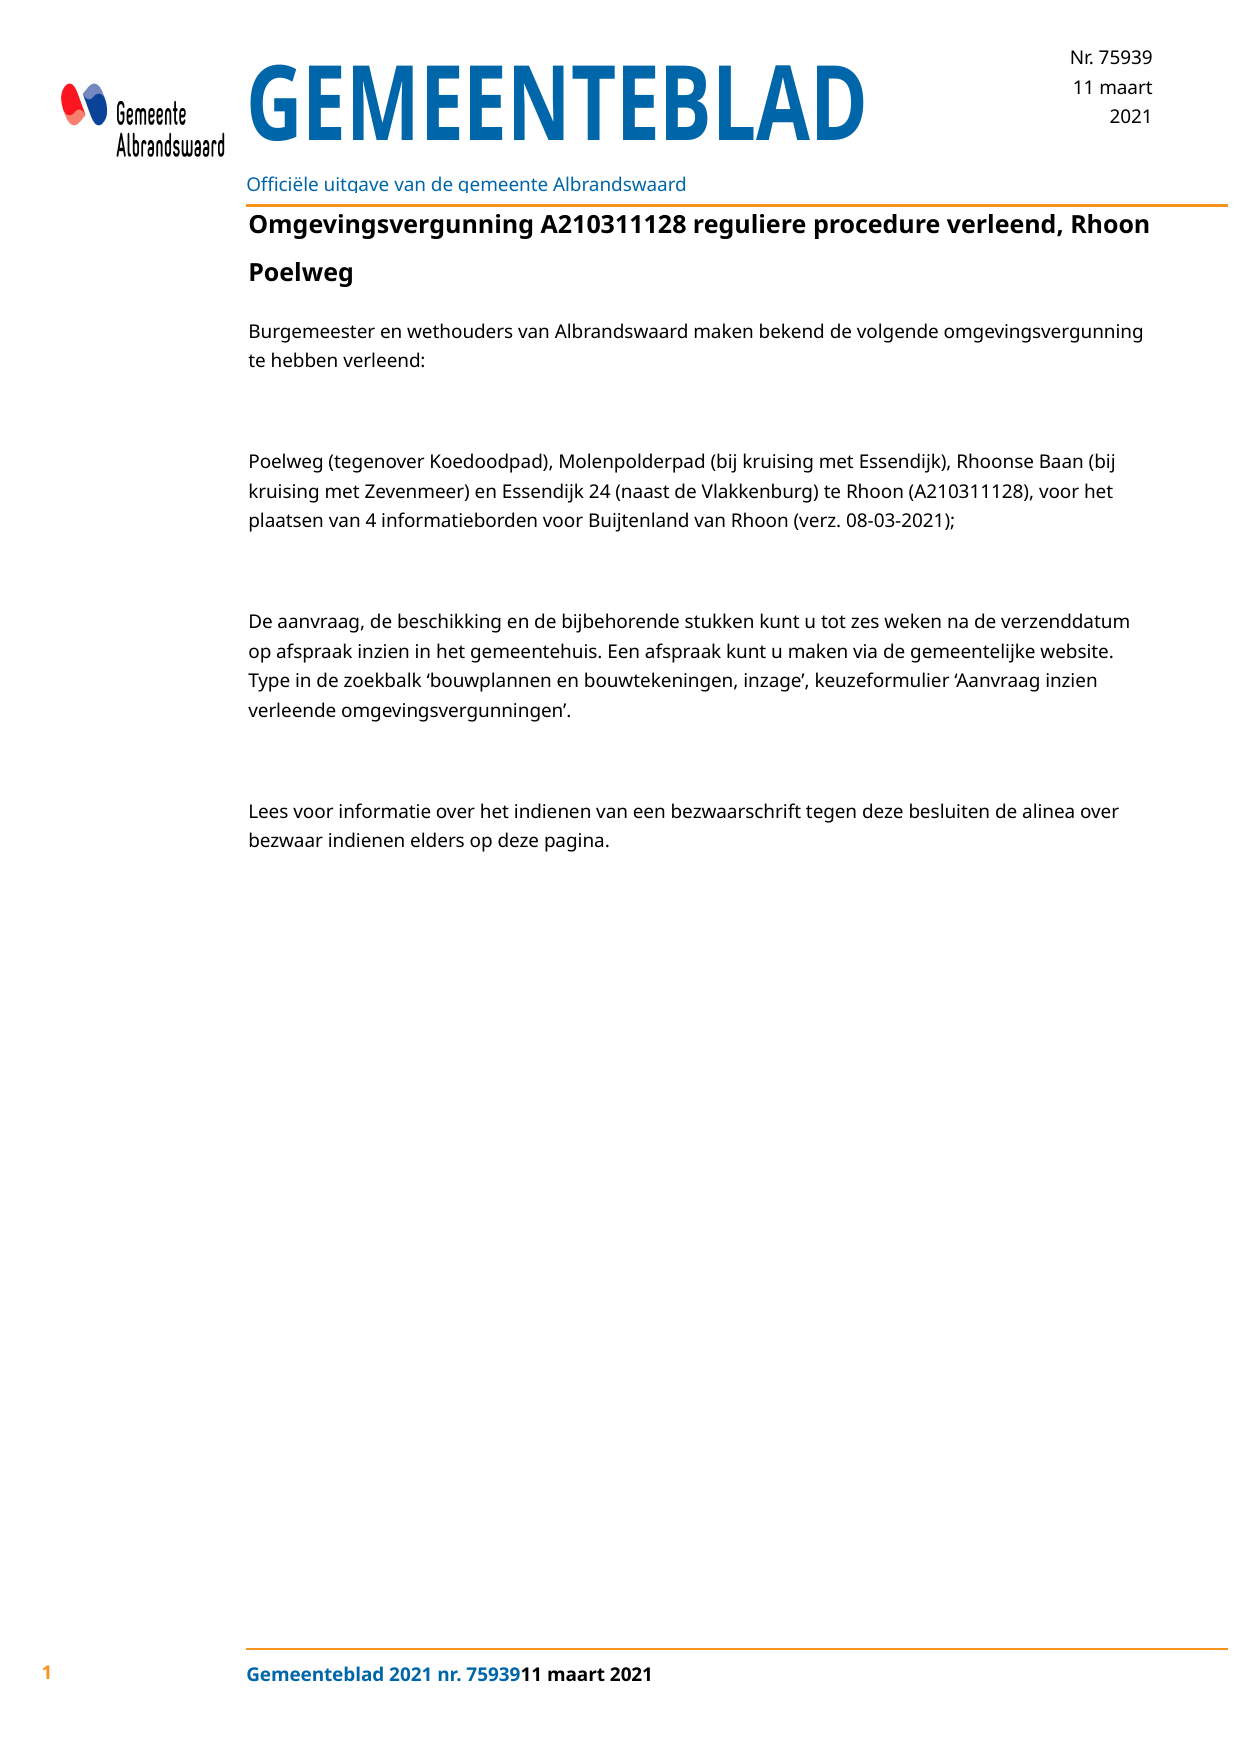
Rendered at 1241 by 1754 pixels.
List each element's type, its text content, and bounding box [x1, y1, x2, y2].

text Poelweg (tegenover Koedoodpad), Molenpolderpad (bij kruising met Essendijk), Rhoonse Baan (bij kruising met Zevenmeer) en Essendijk 24 (naast de Vlakkenburg) te Rhoon (A210311128), voor het plaatsen van 4 informatieborden voor Buijtenland van Rhoon (verz. 08-03-2021); [248, 448, 1152, 533]
picture [41, 47, 231, 172]
text De aanvraag, de beschikking en de bijbehorende stukken kunt u tot zes weken na de verzenddatum op afspraak inzien in het gemeentehuis. Een afspraak kunt u maken via de gemeentelijke website. Type in de zoekbalk ‘bouwplannen en bouwtekeningen, inzage’, keuzeformulier ‘Aanvraag inzien verleende omgevingsvergunningen’. [248, 608, 1152, 723]
text Burgemeester en wethouders van Albrandswaard maken bekend de volgende omgevingsvergunning te hebben verleend: [248, 318, 1152, 373]
text Lees voor informatie over het indienen van een bezwaarschrift tegen deze besluiten de alinea over bezwaar indienen elders op deze pagina. [248, 798, 1152, 853]
text Omgevingsvergunning A210311128 reguliere procedure verleend, Rhoon Poelweg [248, 207, 1152, 288]
